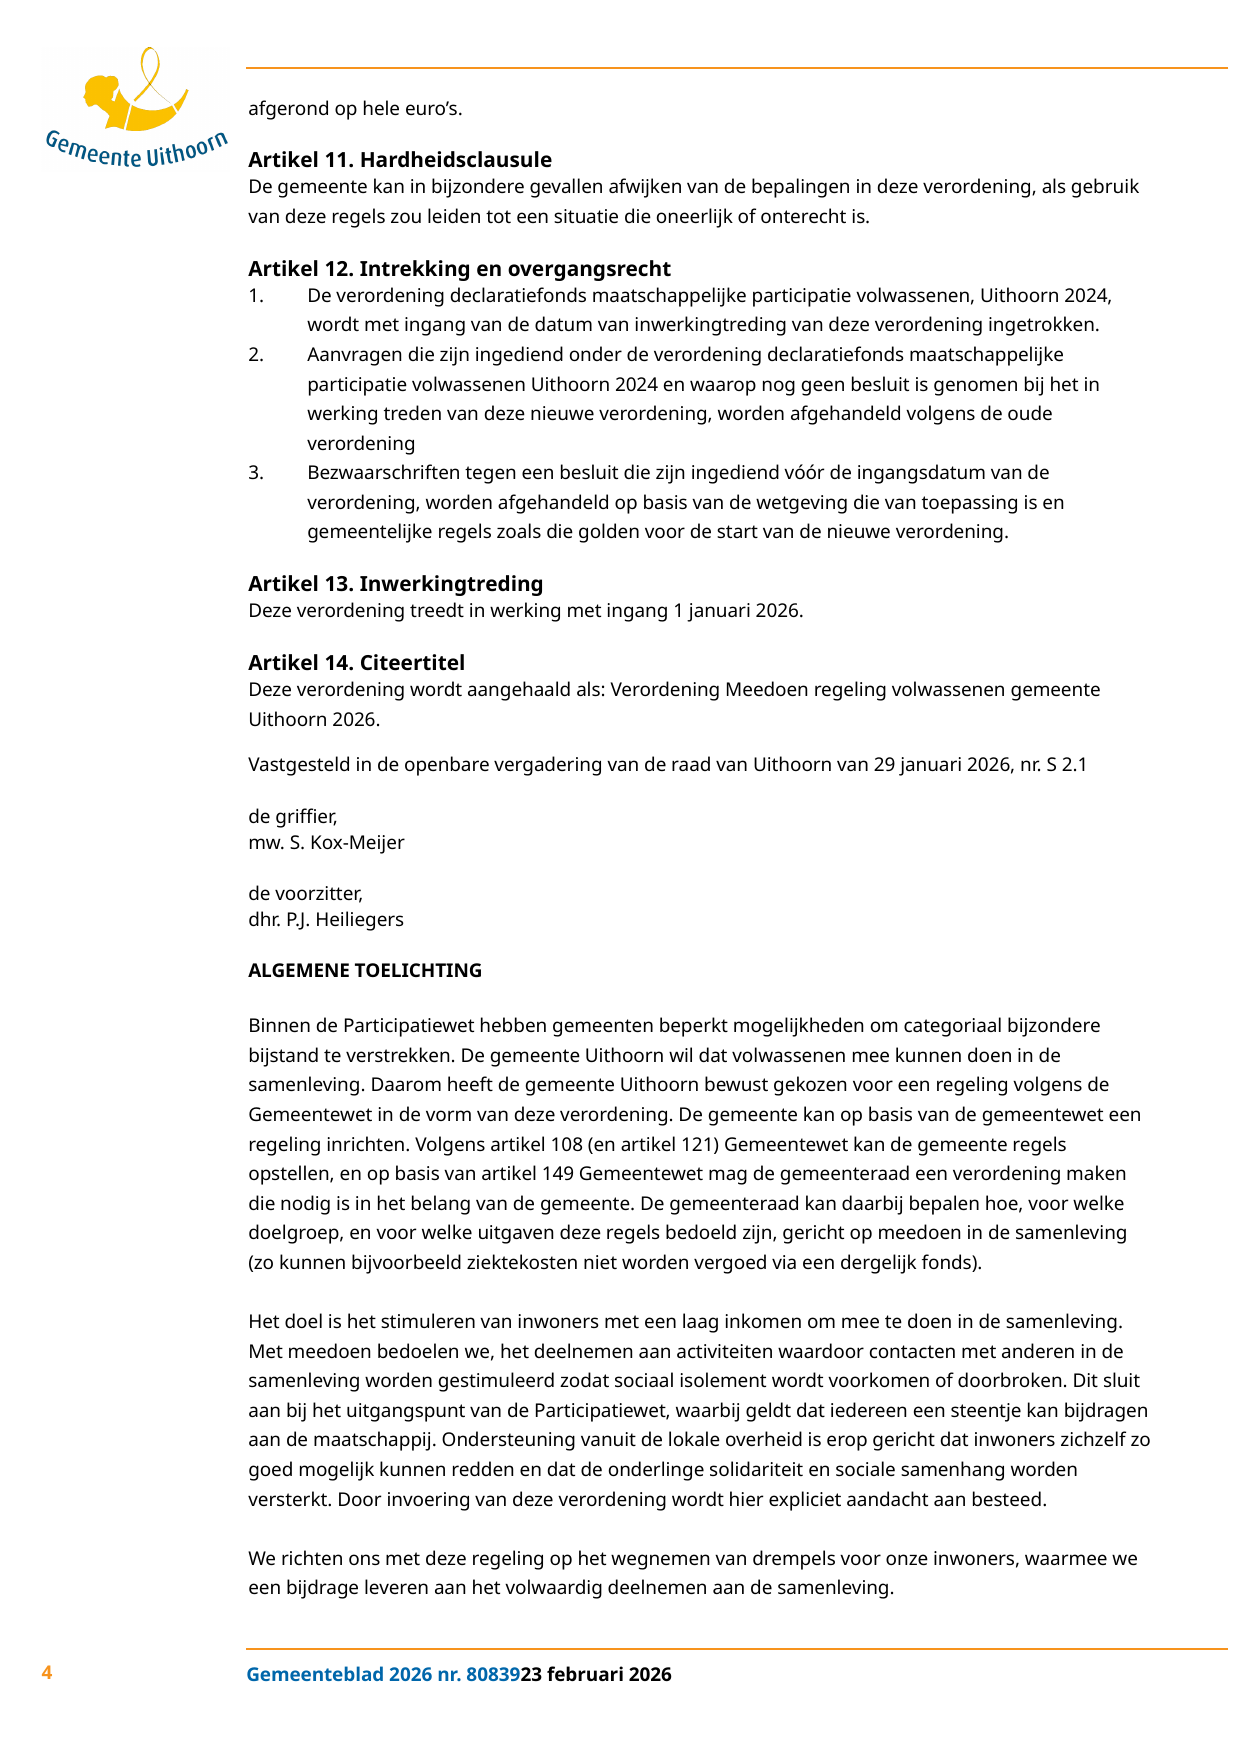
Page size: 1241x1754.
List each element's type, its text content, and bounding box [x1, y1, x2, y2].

text Artikel 12. Intrekking en overgangsrecht [248, 254, 1152, 282]
text Artikel 13. Inwerkingtreding [248, 569, 1152, 598]
text Artikel 11. Hardheidsclausule [248, 145, 1152, 174]
text Artikel 14. Citeertitel [248, 648, 1152, 676]
text Deze verordening treedt in werking met ingang 1 januari 2026. [248, 598, 1152, 623]
text de voorzitter, [248, 880, 1152, 906]
text mw. S. Kox-Meijer [248, 829, 1152, 854]
list Bezwaarschriften tegen een besluit die zijn ingediend vóór de ingangsdatum van de verordening, worden afgehandeld op basis van de wetgeving die van toepassing is en gemeentelijke regels zoals die golden voor de start van de nieuwe verordening. [248, 459, 1152, 544]
text Het doel is het stimuleren van inwoners met een laag inkomen om mee te doen in de samenleving. Met meedoen bedoelen we, het deelnemen aan activiteiten waardoor contacten met anderen in de samenleving worden gestimuleerd zodat sociaal isolement wordt voorkomen of doorbroken. Dit sluit aan bij het uitgangspunt van de Participatiewet, waarbij geldt dat iedereen een steentje kan bijdragen aan de maatschappij. Ondersteuning vanuit de lokale overheid is erop gericht dat inwoners zichzelf zo goed mogelijk kunnen redden en dat de onderlinge solidariteit en sociale samenhang worden versterkt. Door invoering van deze verordening wordt hier expliciet aandacht aan besteed. [248, 1308, 1152, 1511]
picture [41, 47, 231, 172]
text Vastgesteld in de openbare vergadering van de raad van Uithoorn van 29 januari 2026, nr. S 2.1 [248, 752, 1152, 777]
text Deze verordening wordt aangehaald als: Verordening Meedoen regeling volwassenen gemeente Uithoorn 2026. [248, 676, 1152, 732]
text We richten ons met deze regeling op het wegnemen van drempels voor onze inwoners, waarmee we een bijdrage leveren aan het volwaardig deelnemen aan de samenleving. [248, 1545, 1152, 1600]
text De gemeente kan in bijzondere gevallen afwijken van de bepalingen in deze verordening, als gebruik van deze regels zou leiden tot een situatie die oneerlijk of onterecht is. [248, 174, 1152, 229]
text dhr. P.J. Heiliegers [248, 906, 1152, 932]
text de griffier, [248, 803, 1152, 829]
text Binnen de Participatiewet hebben gemeenten beperkt mogelijkheden om categoriaal bijzondere bijstand te verstrekken. De gemeente Uithoorn wil dat volwassenen mee kunnen doen in de samenleving. Daarom heeft de gemeente Uithoorn bewust gekozen voor een regeling volgens de Gemeentewet in de vorm van deze verordening. De gemeente kan op basis van de gemeentewet een regeling inrichten. Volgens artikel 108 (en artikel 121) Gemeentewet kan de gemeente regels opstellen, en op basis van artikel 149 Gemeentewet mag de gemeenteraad een verordening maken die nodig is in het belang van de gemeente. De gemeenteraad kan daarbij bepalen hoe, voor welke doelgroep, en voor welke uitgaven deze regels bedoeld zijn, gericht op meedoen in de samenleving (zo kunnen bijvoorbeeld ziektekosten niet worden vergoed via een dergelijk fonds). [248, 1012, 1152, 1275]
text ALGEMENE TOELICHTING [248, 957, 1152, 983]
list Aanvragen die zijn ingediend onder de verordening declaratiefonds maatschappelijke participatie volwassenen Uithoorn 2024 en waarop nog geen besluit is genomen bij het in werking treden van deze nieuwe verordening, worden afgehandeld volgens de oude verordening [248, 341, 1152, 456]
list De verordening declaratiefonds maatschappelijke participatie volwassenen, Uithoorn 2024, wordt met ingang van de datum van inwerkingtreding van deze verordening ingetrokken. [248, 282, 1152, 337]
text afgerond op hele euro’s. [248, 95, 1152, 121]
